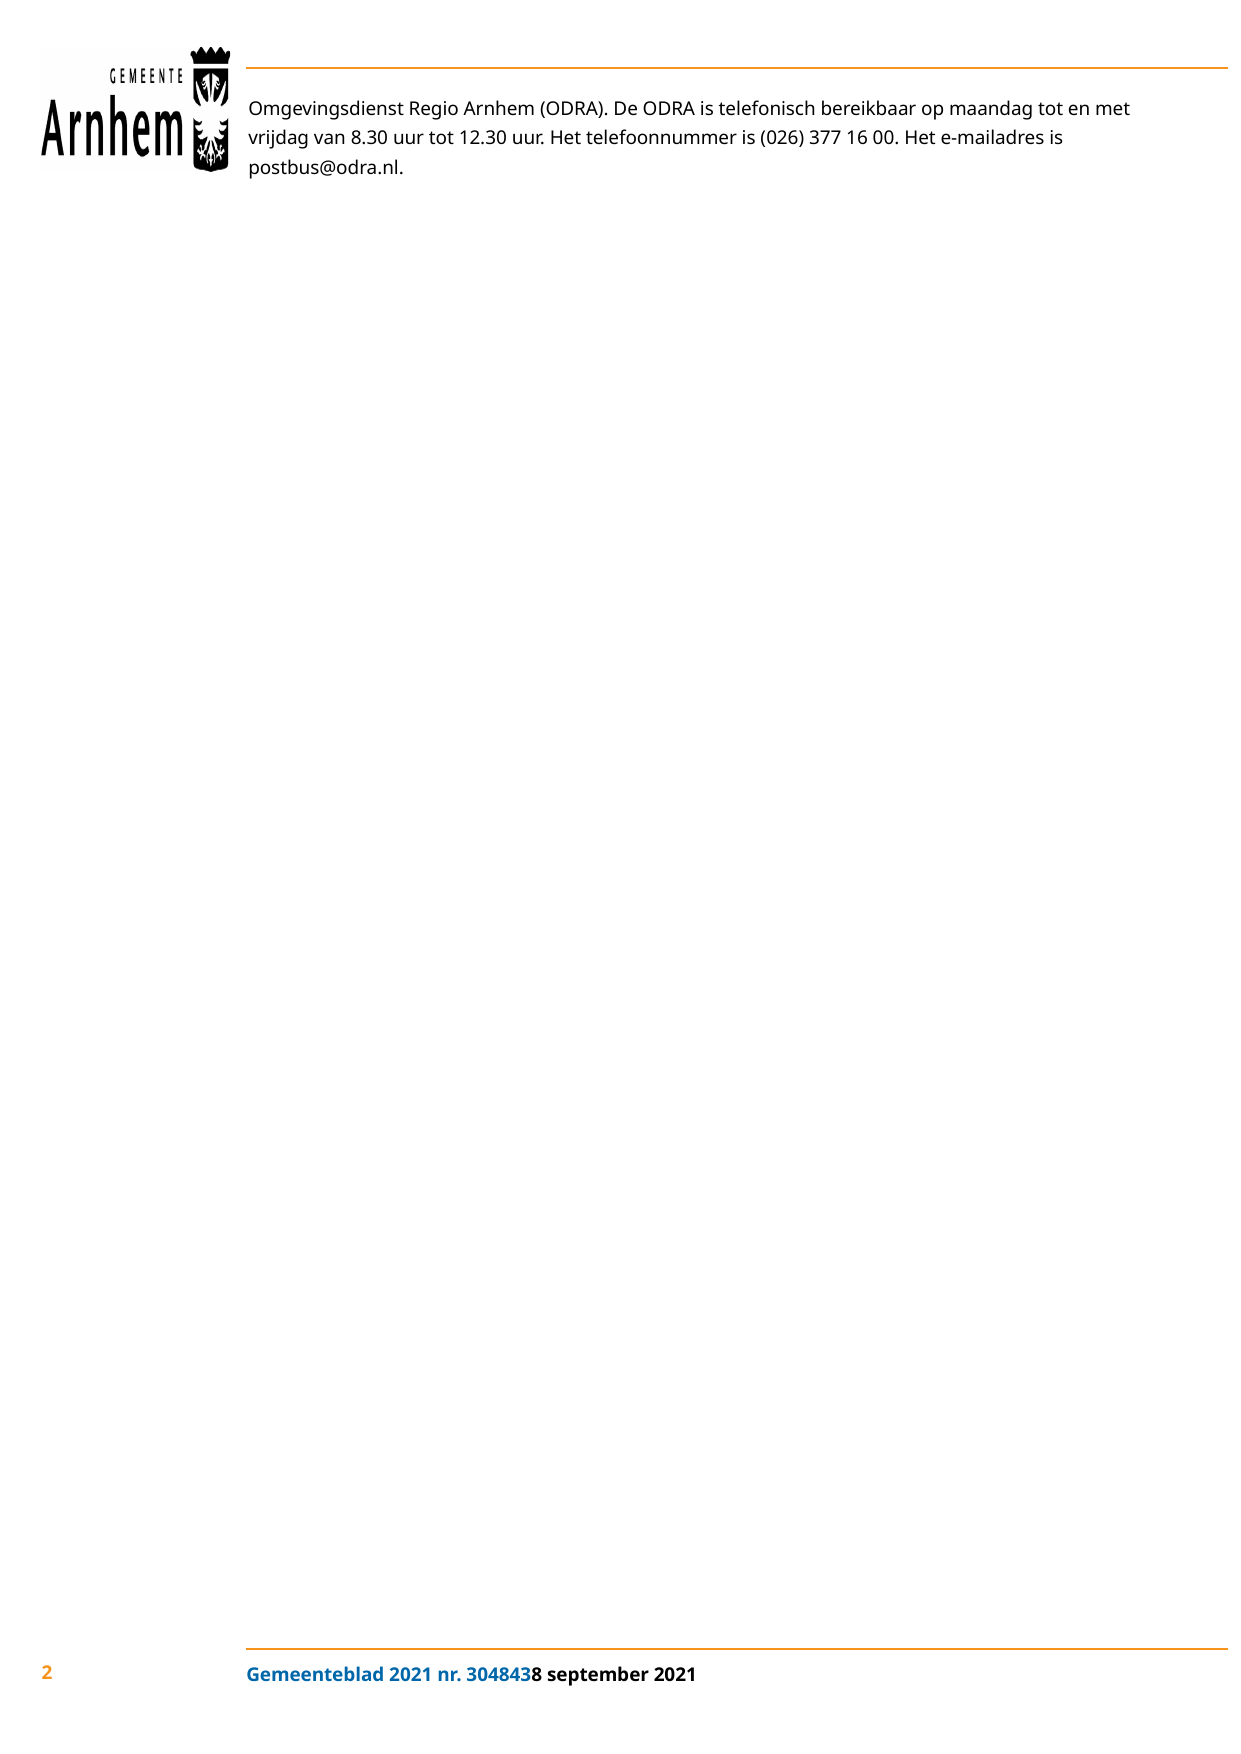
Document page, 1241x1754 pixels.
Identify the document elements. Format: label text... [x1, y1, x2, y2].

picture [41, 47, 231, 172]
text Omgevingsdienst Regio Arnhem (ODRA). De ODRA is telefonisch bereikbaar op maandag tot en met vrijdag van 8.30 uur tot 12.30 uur. Het telefoonnummer is (026) 377 16 00. Het e-mailadres is postbus@odra.nl. [248, 95, 1152, 180]
